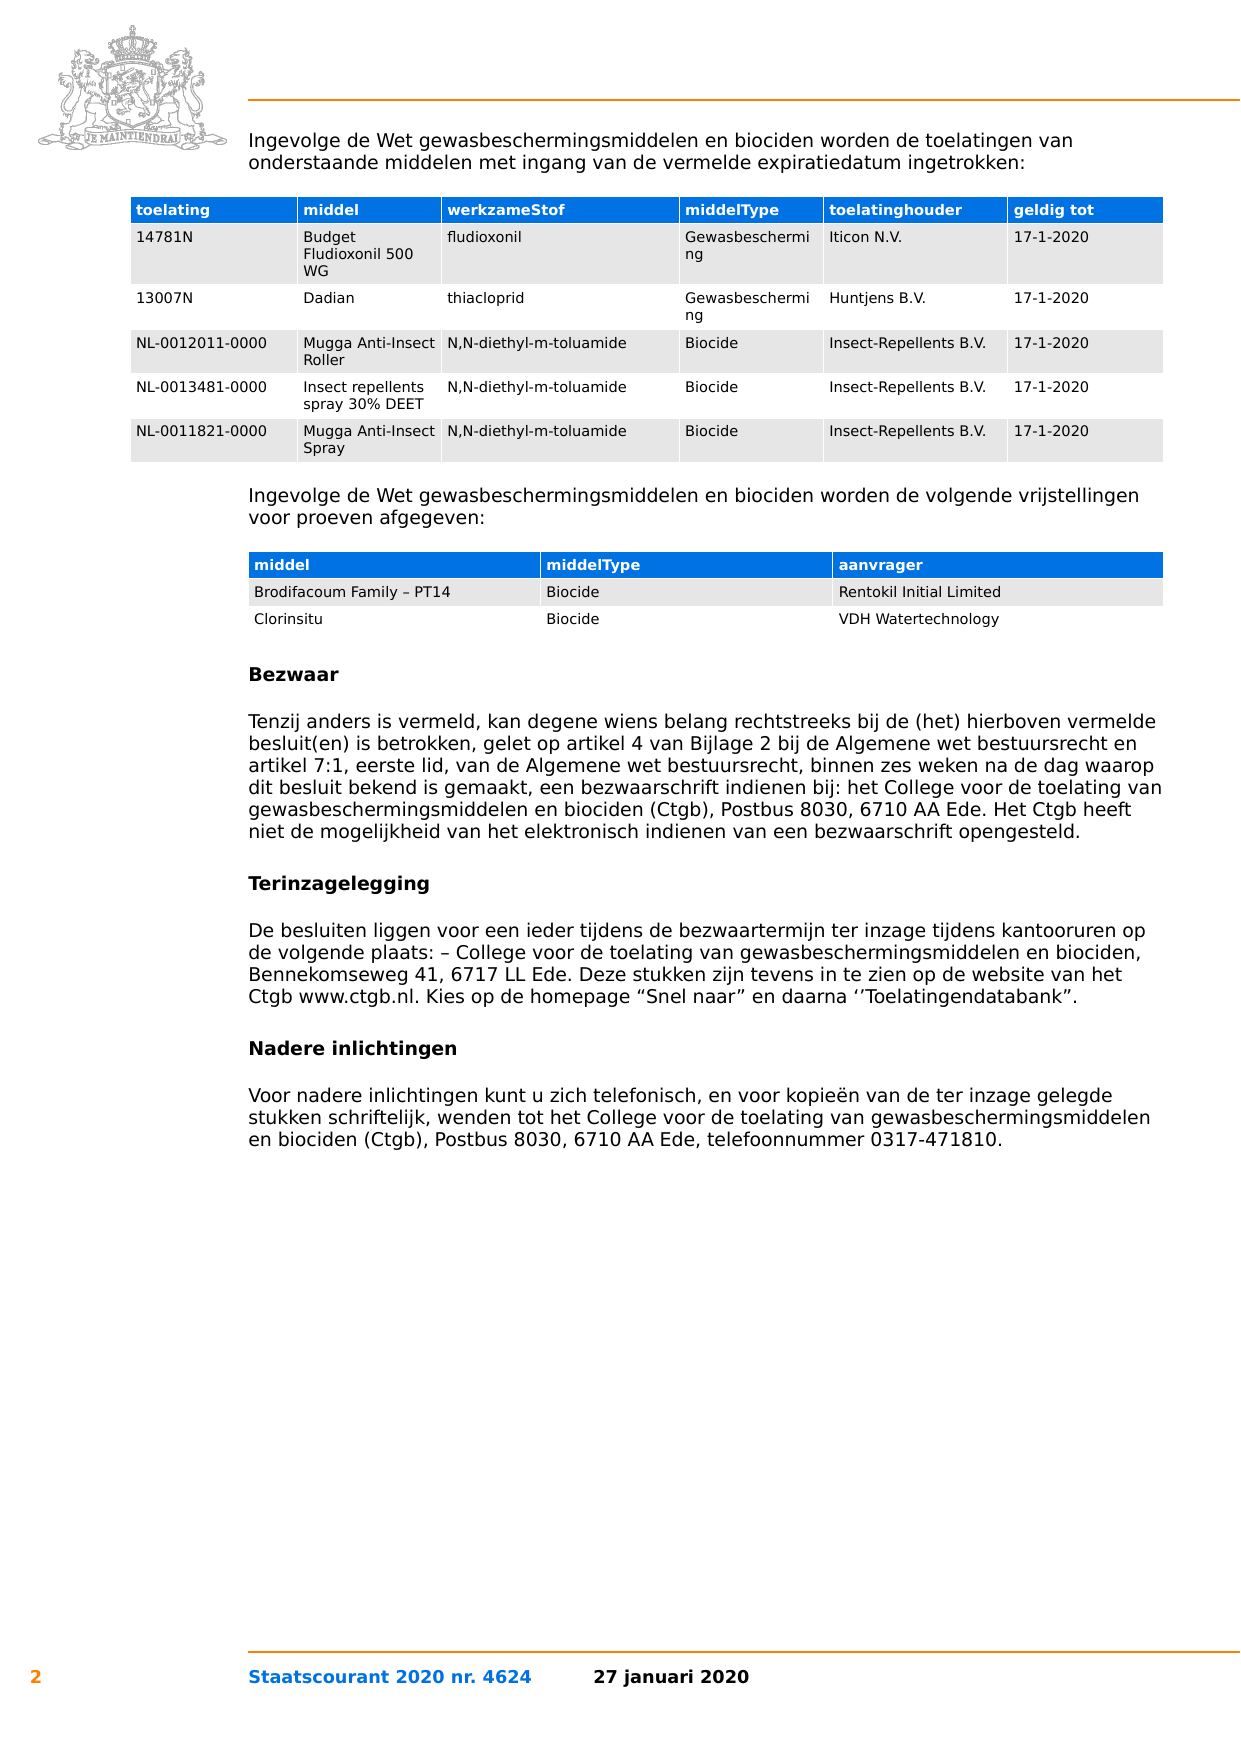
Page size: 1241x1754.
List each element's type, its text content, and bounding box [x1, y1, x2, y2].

table_cell 17-1-2020 [1008, 330, 1163, 373]
table_cell Insect-Repellents B.V. [824, 419, 1007, 462]
table_cell Iticon N.V. [824, 224, 1007, 284]
text Ingevolge de Wet gewasbeschermingsmiddelen en biociden worden de volgende vrijstellingen voor proeven afgegeven: [248, 485, 1163, 529]
table_cell NL-0013481-0000 [131, 374, 297, 418]
table_header middel [249, 552, 540, 578]
table_cell 17-1-2020 [1008, 419, 1163, 462]
table_cell Mugga Anti-Insect Spray [298, 419, 441, 462]
table_cell Biocide [541, 579, 832, 606]
table_cell Biocide [541, 607, 832, 633]
table_header middelType [541, 552, 832, 578]
table_cell Biocide [680, 419, 823, 462]
table_cell 13007N [131, 286, 297, 329]
table_header toelatinghouder [824, 197, 1007, 223]
table_header middelType [680, 197, 823, 223]
table_cell N,N-diethyl-m-toluamide [442, 330, 679, 373]
table_cell Huntjens B.V. [824, 286, 1007, 329]
table_header geldig tot [1008, 197, 1163, 223]
table_cell NL-0011821-0000 [131, 419, 297, 462]
table_cell Insect-Repellents B.V. [824, 330, 1007, 373]
text Voor nadere inlichtingen kunt u zich telefonisch, en voor kopieën van de ter inzage gelegde stukken schriftelijk, wenden tot het College voor de toelating van gewasbeschermingsmiddelen en biociden (Ctgb), Postbus 8030, 6710 AA Ede, telefoonnummer 0317-471810. [248, 1085, 1163, 1151]
table_cell N,N-diethyl-m-toluamide [442, 419, 679, 462]
table_cell 17-1-2020 [1008, 286, 1163, 329]
text Tenzij anders is vermeld, kan degene wiens belang rechtstreeks bij de (het) hierboven vermelde besluit(en) is betrokken, gelet op artikel 4 van Bijlage 2 bij de Algemene wet bestuursrecht en artikel 7:1, eerste lid, van de Algemene wet bestuursrecht, binnen zes weken na de dag waarop dit besluit bekend is gemaakt, een bezwaarschrift indienen bij: het College voor de toelating van gewasbeschermingsmiddelen en biociden (Ctgb), Postbus 8030, 6710 AA Ede. Het Ctgb heeft niet de mogelijkheid van het elektronisch indienen van een bezwaarschrift opengesteld. [248, 711, 1163, 843]
table_header aanvrager [833, 552, 1163, 578]
table_cell Gewasbescherming [680, 224, 823, 284]
table_cell 17-1-2020 [1008, 224, 1163, 284]
text De besluiten liggen voor een ieder tijdens de bezwaartermijn ter inzage tijdens kantooruren op de volgende plaats: – College voor de toelating van gewasbeschermingsmiddelen en biociden, Bennekomseweg 41, 6717 LL Ede. Deze stukken zijn tevens in te zien op de website van het Ctgb www.ctgb.nl. Kies op de homepage “Snel naar” en daarna ‘’Toelatingendatabank”. [248, 920, 1163, 1008]
table_cell Biocide [680, 374, 823, 418]
table_cell thiacloprid [442, 286, 679, 329]
table_cell N,N-diethyl-m-toluamide [442, 374, 679, 418]
picture [38, 25, 227, 150]
table_cell 14781N [131, 224, 297, 284]
table_cell fludioxonil [442, 224, 679, 284]
subtitle Terinzagelegging [248, 873, 1163, 895]
table_cell Clorinsitu [249, 607, 540, 633]
subtitle Bezwaar [248, 664, 1163, 686]
table_header werkzameStof [442, 197, 679, 223]
table_cell Biocide [680, 330, 823, 373]
table_cell Mugga Anti-Insect Roller [298, 330, 441, 373]
table_cell Brodifacoum Family – PT14 [249, 579, 540, 606]
table_cell Dadian [298, 286, 441, 329]
text Ingevolge de Wet gewasbeschermingsmiddelen en biociden worden de toelatingen van onderstaande middelen met ingang van de vermelde expiratiedatum ingetrokken: [248, 130, 1163, 174]
table_cell NL-0012011-0000 [131, 330, 297, 373]
table_cell Insect-Repellents B.V. [824, 374, 1007, 418]
table_cell VDH Watertechnology [833, 607, 1163, 633]
table_cell 17-1-2020 [1008, 374, 1163, 418]
table_cell Insect repellents spray 30% DEET [298, 374, 441, 418]
table_cell Gewasbescherming [680, 286, 823, 329]
table_header middel [298, 197, 441, 223]
table_cell Budget Fludioxonil 500 WG [298, 224, 441, 284]
table_header toelating [131, 197, 297, 223]
subtitle Nadere inlichtingen [248, 1038, 1163, 1060]
table_cell Rentokil Initial Limited [833, 579, 1163, 606]
